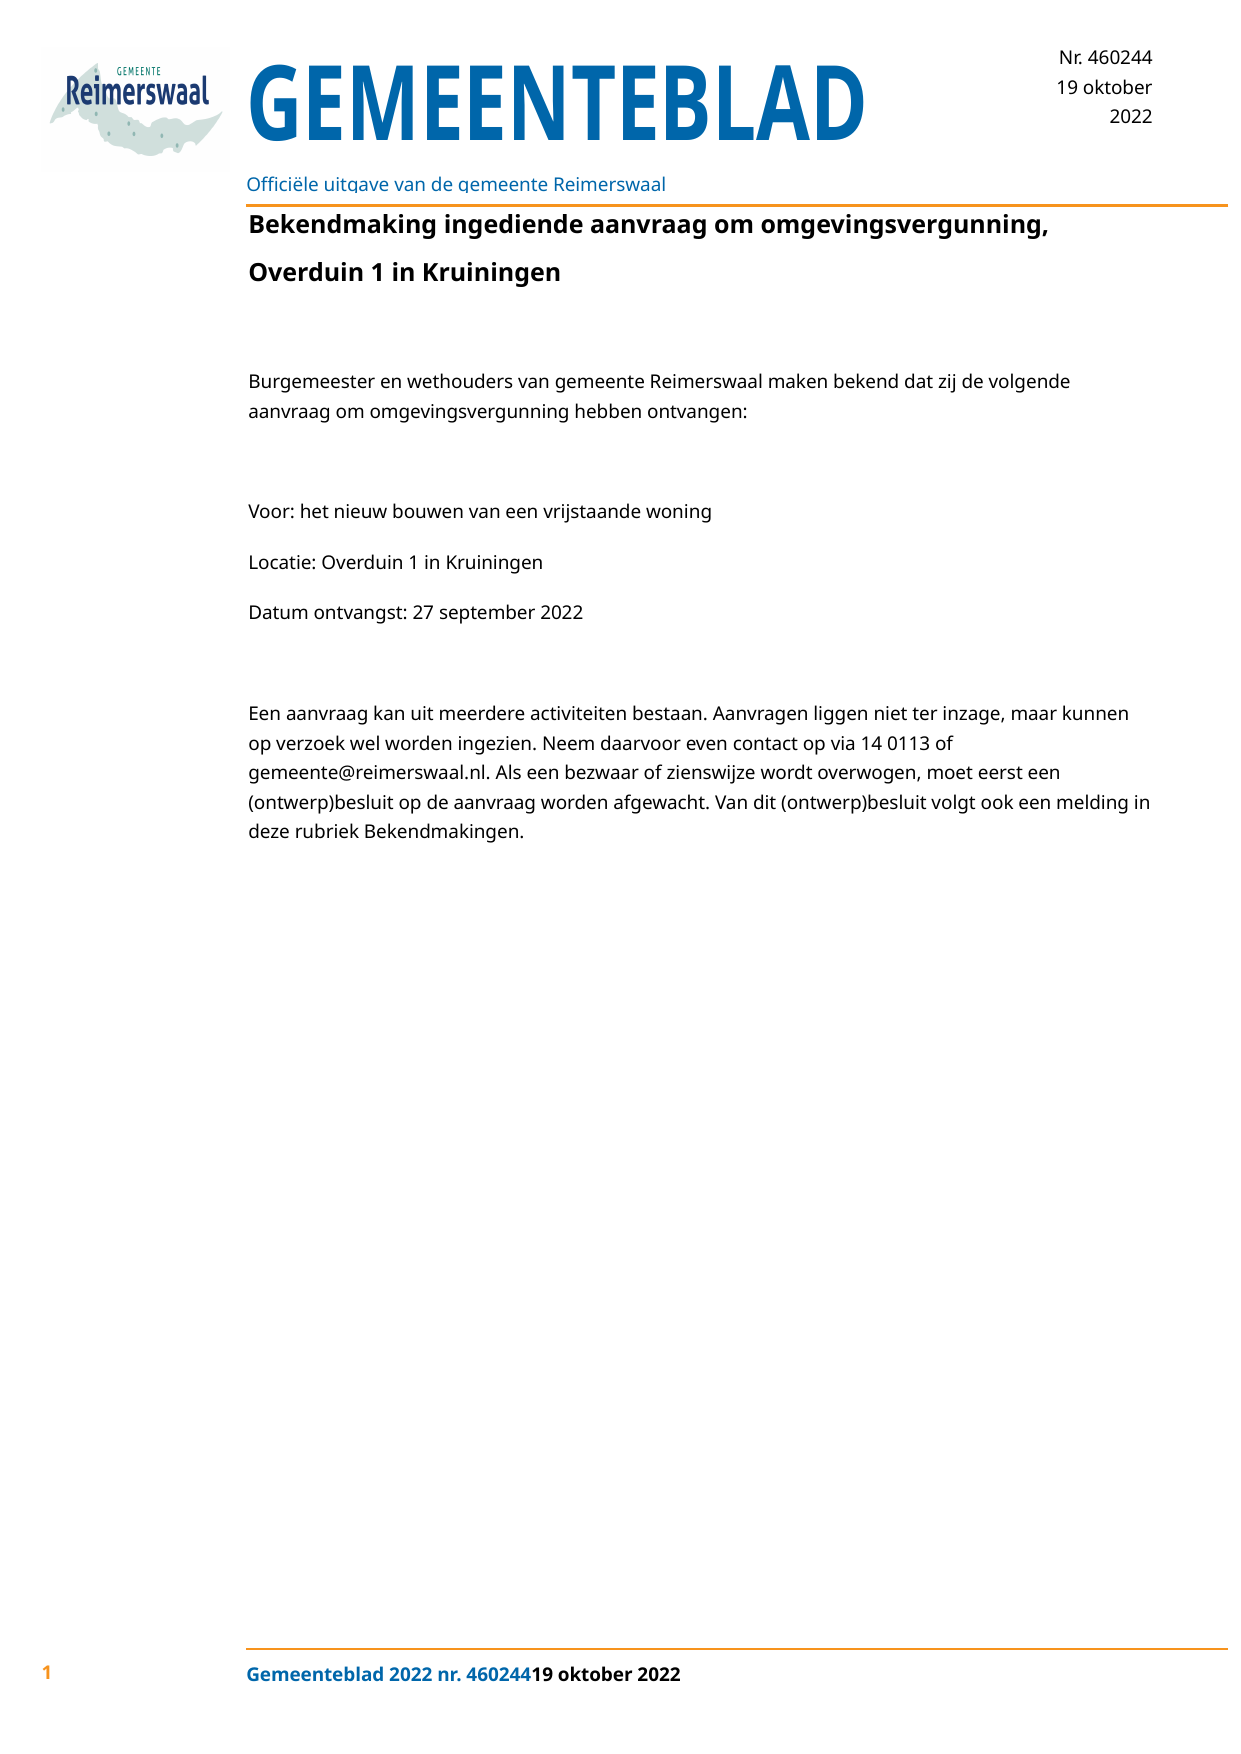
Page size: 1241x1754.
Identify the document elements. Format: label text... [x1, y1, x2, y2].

text Burgemeester en wethouders van gemeente Reimerswaal maken bekend dat zij de volgende aanvraag om omgevingsvergunning hebben ontvangen: [248, 368, 1152, 424]
text Datum ontvangst: 27 september 2022 [248, 599, 1152, 625]
text Locatie: Overduin 1 in Kruiningen [248, 549, 1152, 575]
text Voor: het nieuw bouwen van een vrijstaande woning [248, 499, 1152, 524]
picture [41, 47, 231, 172]
text Bekendmaking ingediende aanvraag om omgevingsvergunning, Overduin 1 in Kruiningen [248, 207, 1152, 288]
text Een aanvraag kan uit meerdere activiteiten bestaan. Aanvragen liggen niet ter inzage, maar kunnen op verzoek wel worden ingezien. Neem daarvoor even contact op via 14 0113 of gemeente@reimerswaal.nl. Als een bezwaar of zienswijze wordt overwogen, moet eerst een (ontwerp)besluit op de aanvraag worden afgewacht. Van dit (ontwerp)besluit volgt ook een melding in deze rubriek Bekendmakingen. [248, 700, 1152, 844]
